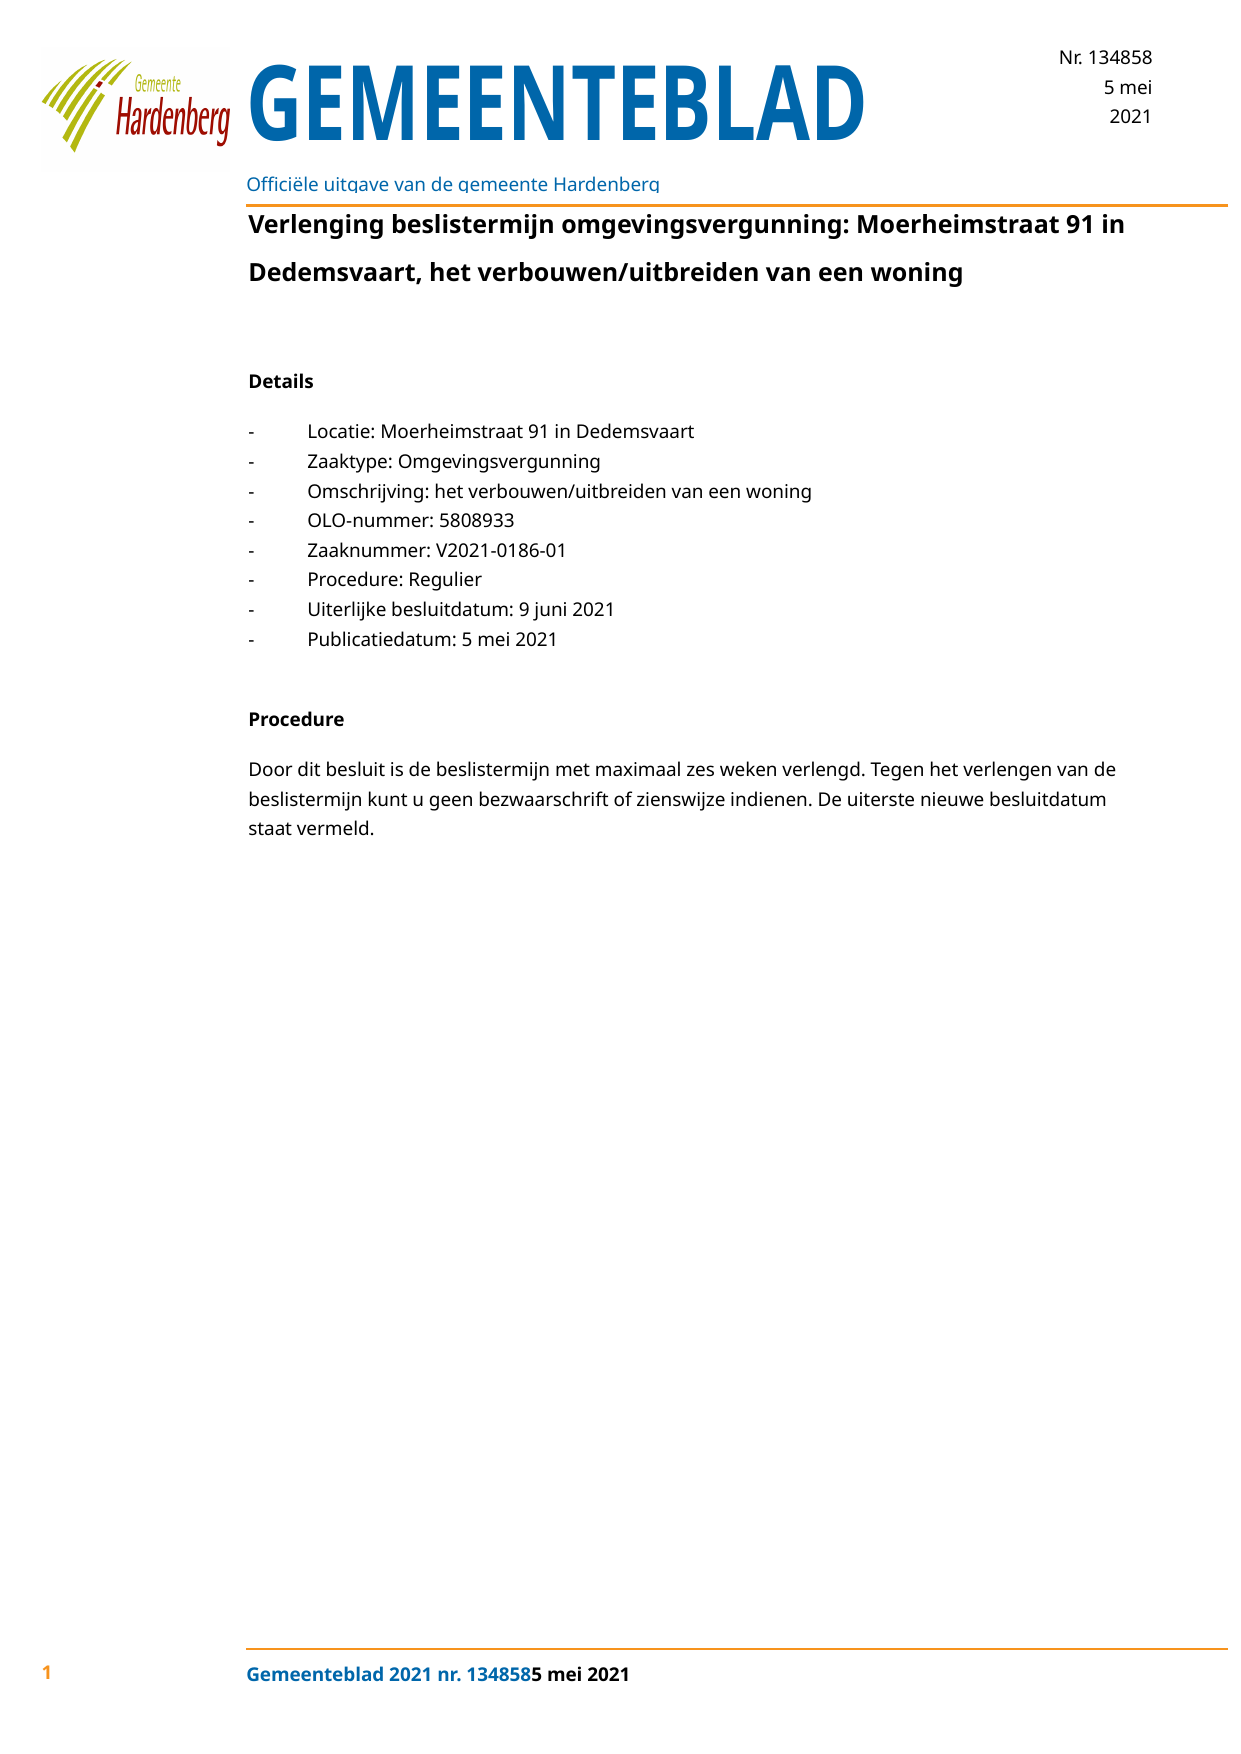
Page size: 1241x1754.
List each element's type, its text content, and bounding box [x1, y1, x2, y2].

list Uiterlijke besluitdatum: 9 juni 2021 [248, 596, 1152, 622]
list OLO-nummer: 5808933 [248, 507, 1152, 533]
list Publicatiedatum: 5 mei 2021 [248, 626, 1152, 652]
text Procedure [248, 706, 1152, 732]
list Zaaktype: Omgevingsvergunning [248, 448, 1152, 474]
text Verlenging beslistermijn omgevingsvergunning: Moerheimstraat 91 in Dedemsvaart, het verbouwen/uitbreiden van een woning [248, 207, 1152, 288]
text Details [248, 368, 1152, 394]
list Zaaknummer: V2021-0186-01 [248, 537, 1152, 563]
text Door dit besluit is de beslistermijn met maximaal zes weken verlengd. Tegen het verlengen van de beslistermijn kunt u geen bezwaarschrift of zienswijze indienen. De uiterste nieuwe besluitdatum staat vermeld. [248, 756, 1152, 841]
list Locatie: Moerheimstraat 91 in Dedemsvaart [248, 419, 1152, 444]
list Procedure: Regulier [248, 567, 1152, 592]
list Omschrijving: het verbouwen/uitbreiden van een woning [248, 478, 1152, 504]
picture [41, 47, 231, 172]
